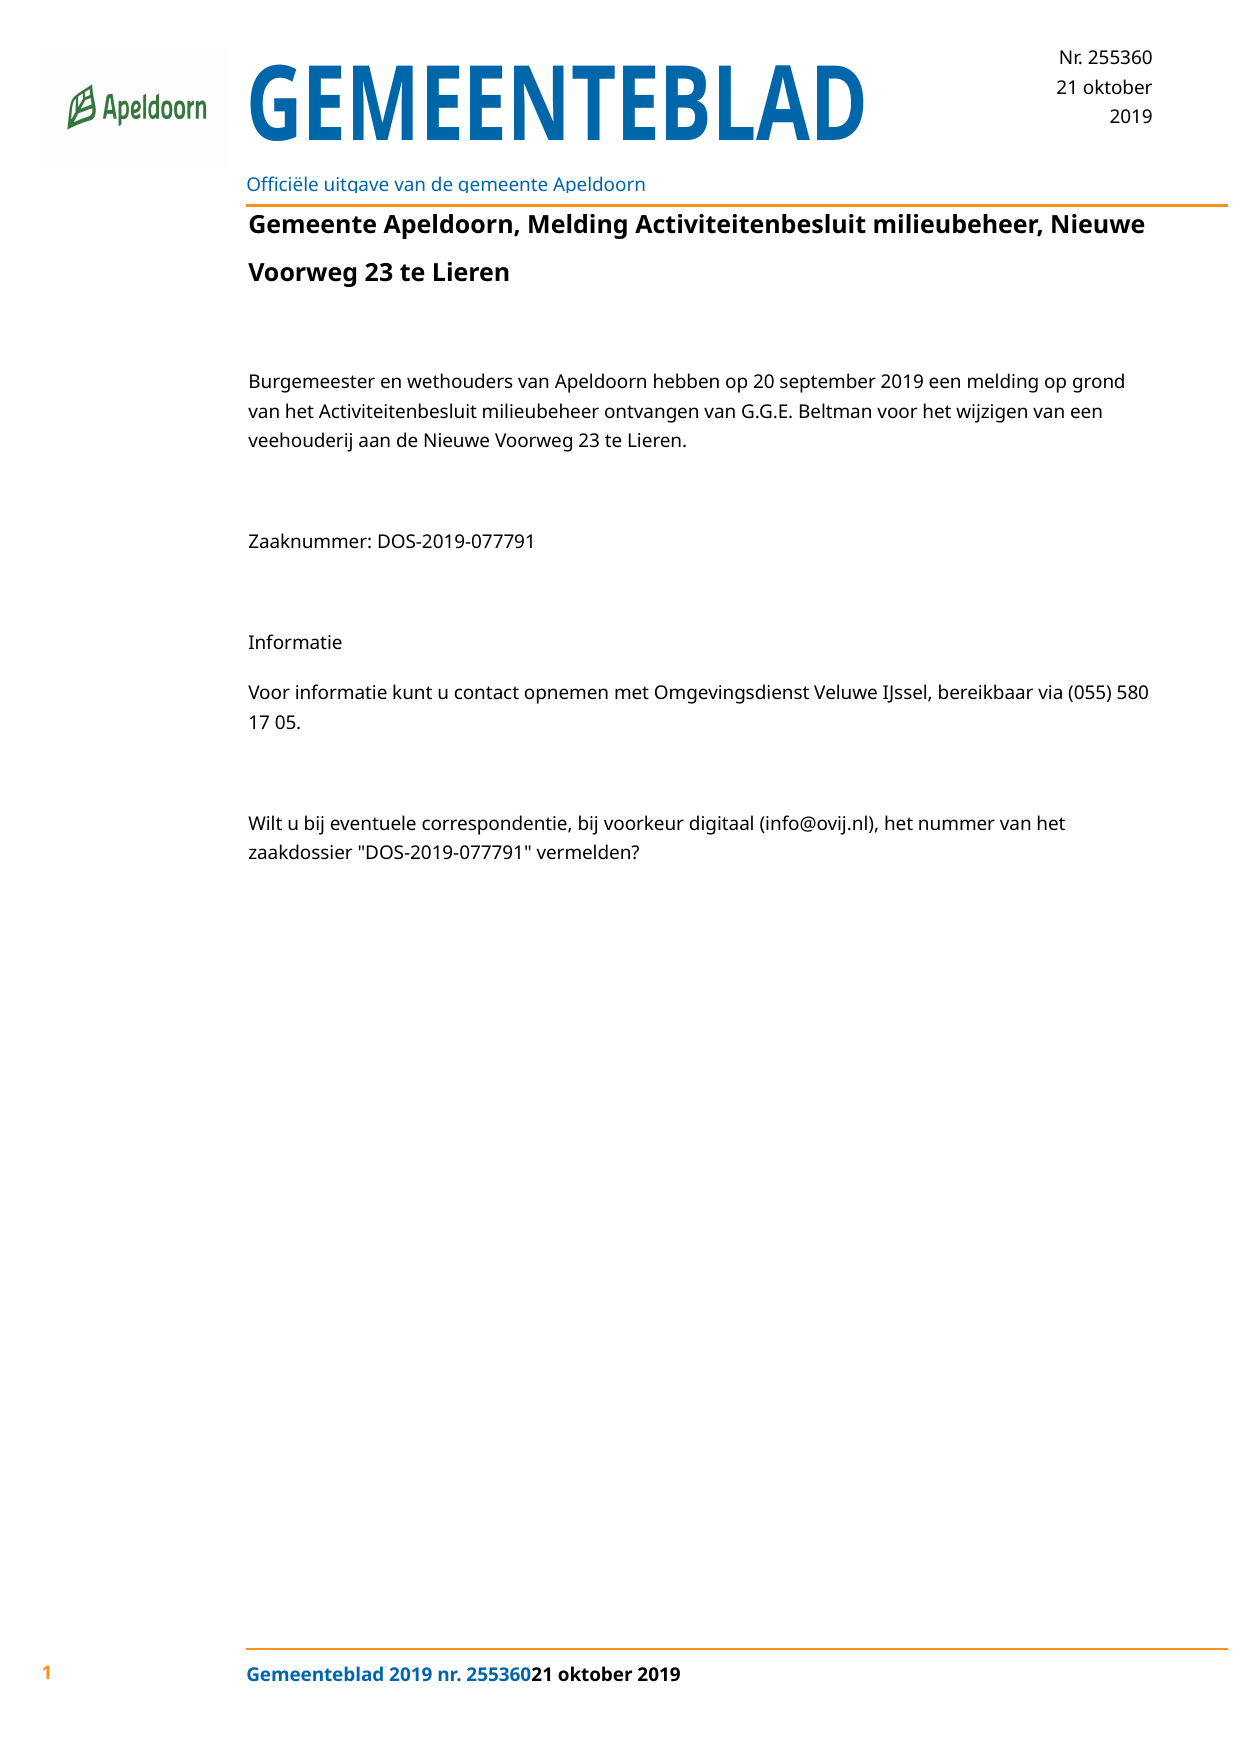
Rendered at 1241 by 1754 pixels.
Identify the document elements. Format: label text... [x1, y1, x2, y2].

text Burgemeester en wethouders van Apeldoorn hebben op 20 september 2019 een melding op grond van het Activiteitenbesluit milieubeheer ontvangen van G.G.E. Beltman voor het wijzigen van een veehouderij aan de Nieuwe Voorweg 23 te Lieren. [248, 368, 1152, 453]
picture [41, 47, 231, 172]
text Wilt u bij eventuele correspondentie, bij voorkeur digitaal (info@ovij.nl), het nummer van het zaakdossier "DOS-2019-077791" vermelden? [248, 810, 1152, 865]
text Voor informatie kunt u contact opnemen met Omgevingsdienst Veluwe IJssel, bereikbaar via (055) 580 17 05. [248, 679, 1152, 735]
text Informatie [248, 629, 1152, 655]
text Zaaknummer: DOS-2019-077791 [248, 528, 1152, 554]
text Gemeente Apeldoorn, Melding Activiteitenbesluit milieubeheer, Nieuwe Voorweg 23 te Lieren [248, 207, 1152, 288]
